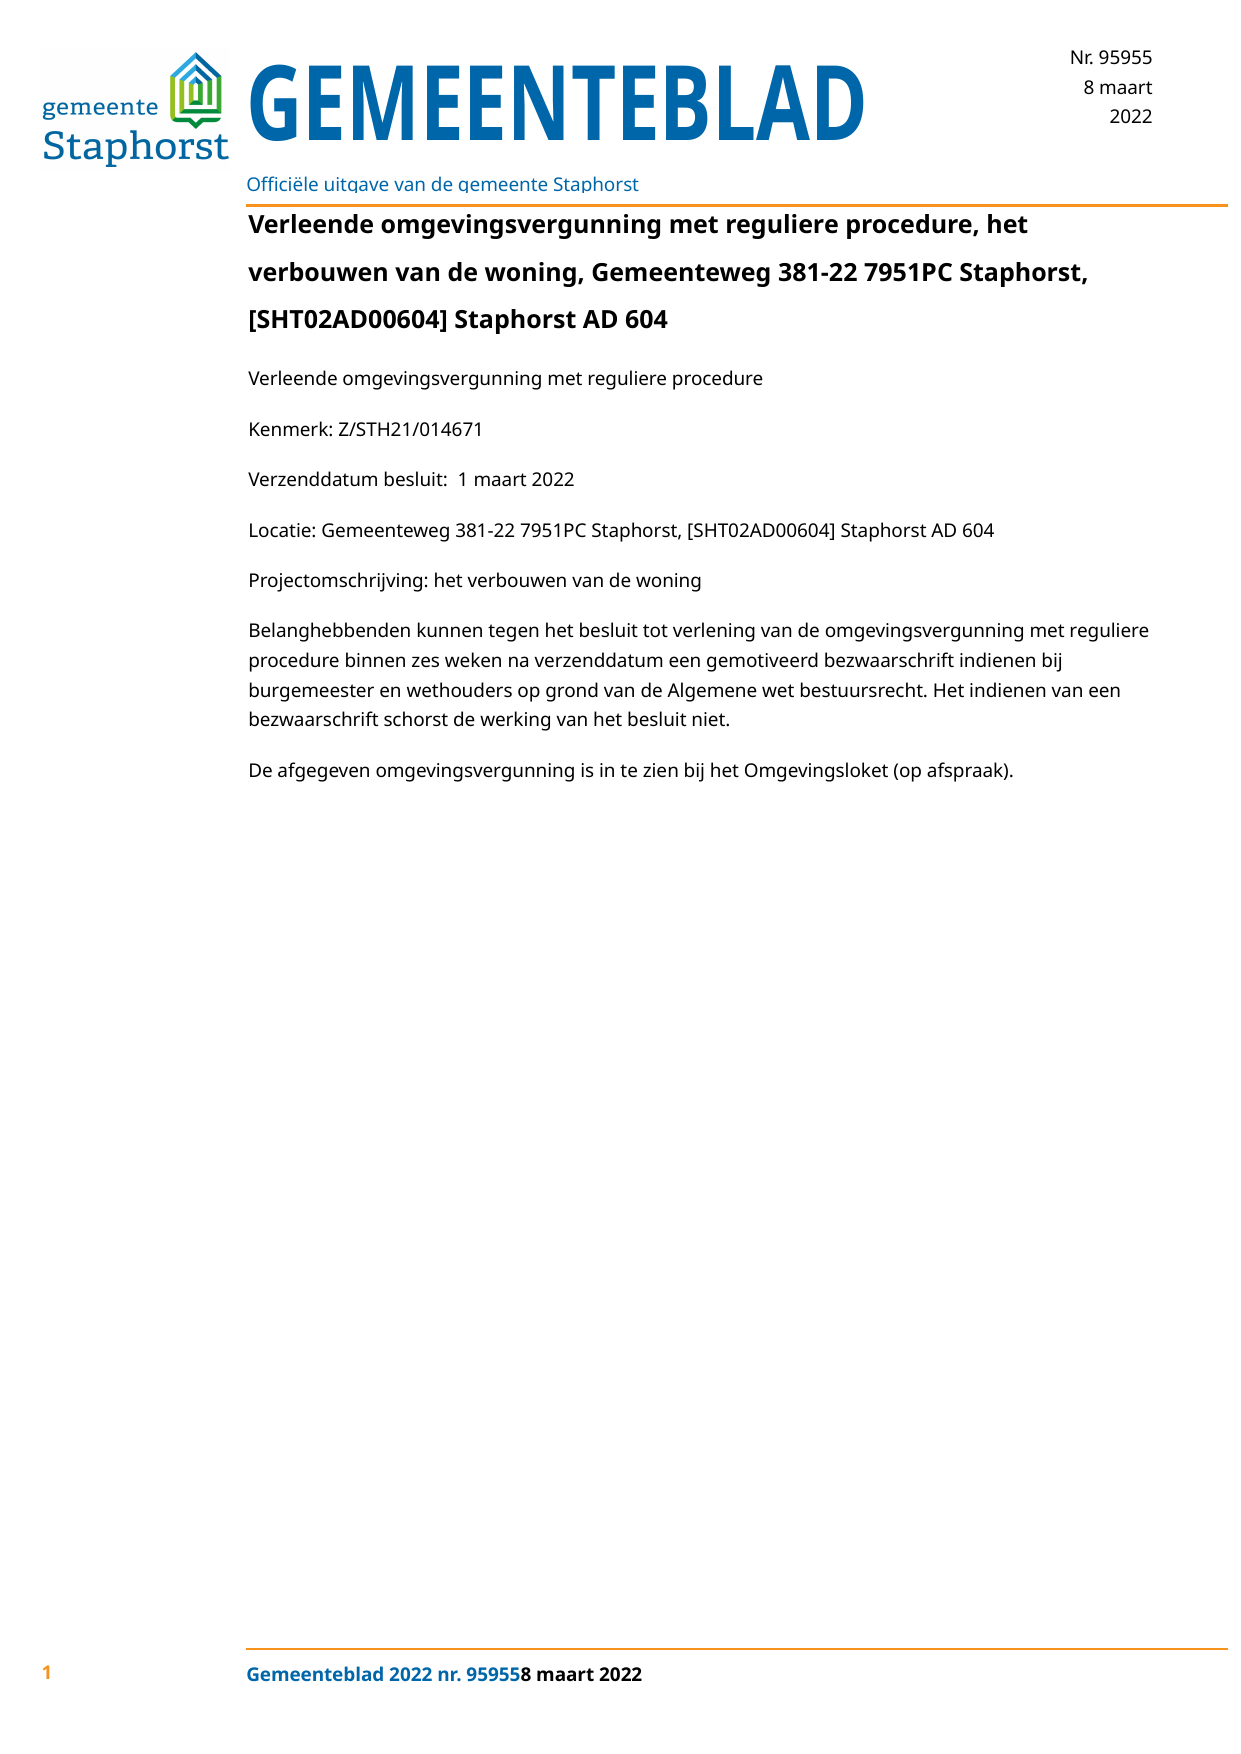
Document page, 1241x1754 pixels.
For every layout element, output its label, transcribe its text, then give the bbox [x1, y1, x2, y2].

text Verleende omgevingsvergunning met reguliere procedure [248, 366, 1152, 391]
text Projectomschrijving: het verbouwen van de woning [248, 567, 1152, 593]
picture [41, 47, 231, 172]
text Verzenddatum besluit: 1 maart 2022 [248, 466, 1152, 492]
text Kenmerk: Z/STH21/014671 [248, 416, 1152, 442]
text Verleende omgevingsvergunning met reguliere procedure, het verbouwen van de woning, Gemeenteweg 381-22 7951PC Staphorst, [SHT02AD00604] Staphorst AD 604 [248, 207, 1152, 336]
text De afgegeven omgevingsvergunning is in te zien bij het Omgevingsloket (op afspraak). [248, 757, 1152, 782]
text Locatie: Gemeenteweg 381-22 7951PC Staphorst, [SHT02AD00604] Staphorst AD 604 [248, 517, 1152, 542]
text Belanghebbenden kunnen tegen het besluit tot verlening van de omgevingsvergunning met reguliere procedure binnen zes weken na verzenddatum een gemotiveerd bezwaarschrift indienen bij burgemeester en wethouders op grond van de Algemene wet bestuursrecht. Het indienen van een bezwaarschrift schorst de werking van het besluit niet. [248, 618, 1152, 732]
